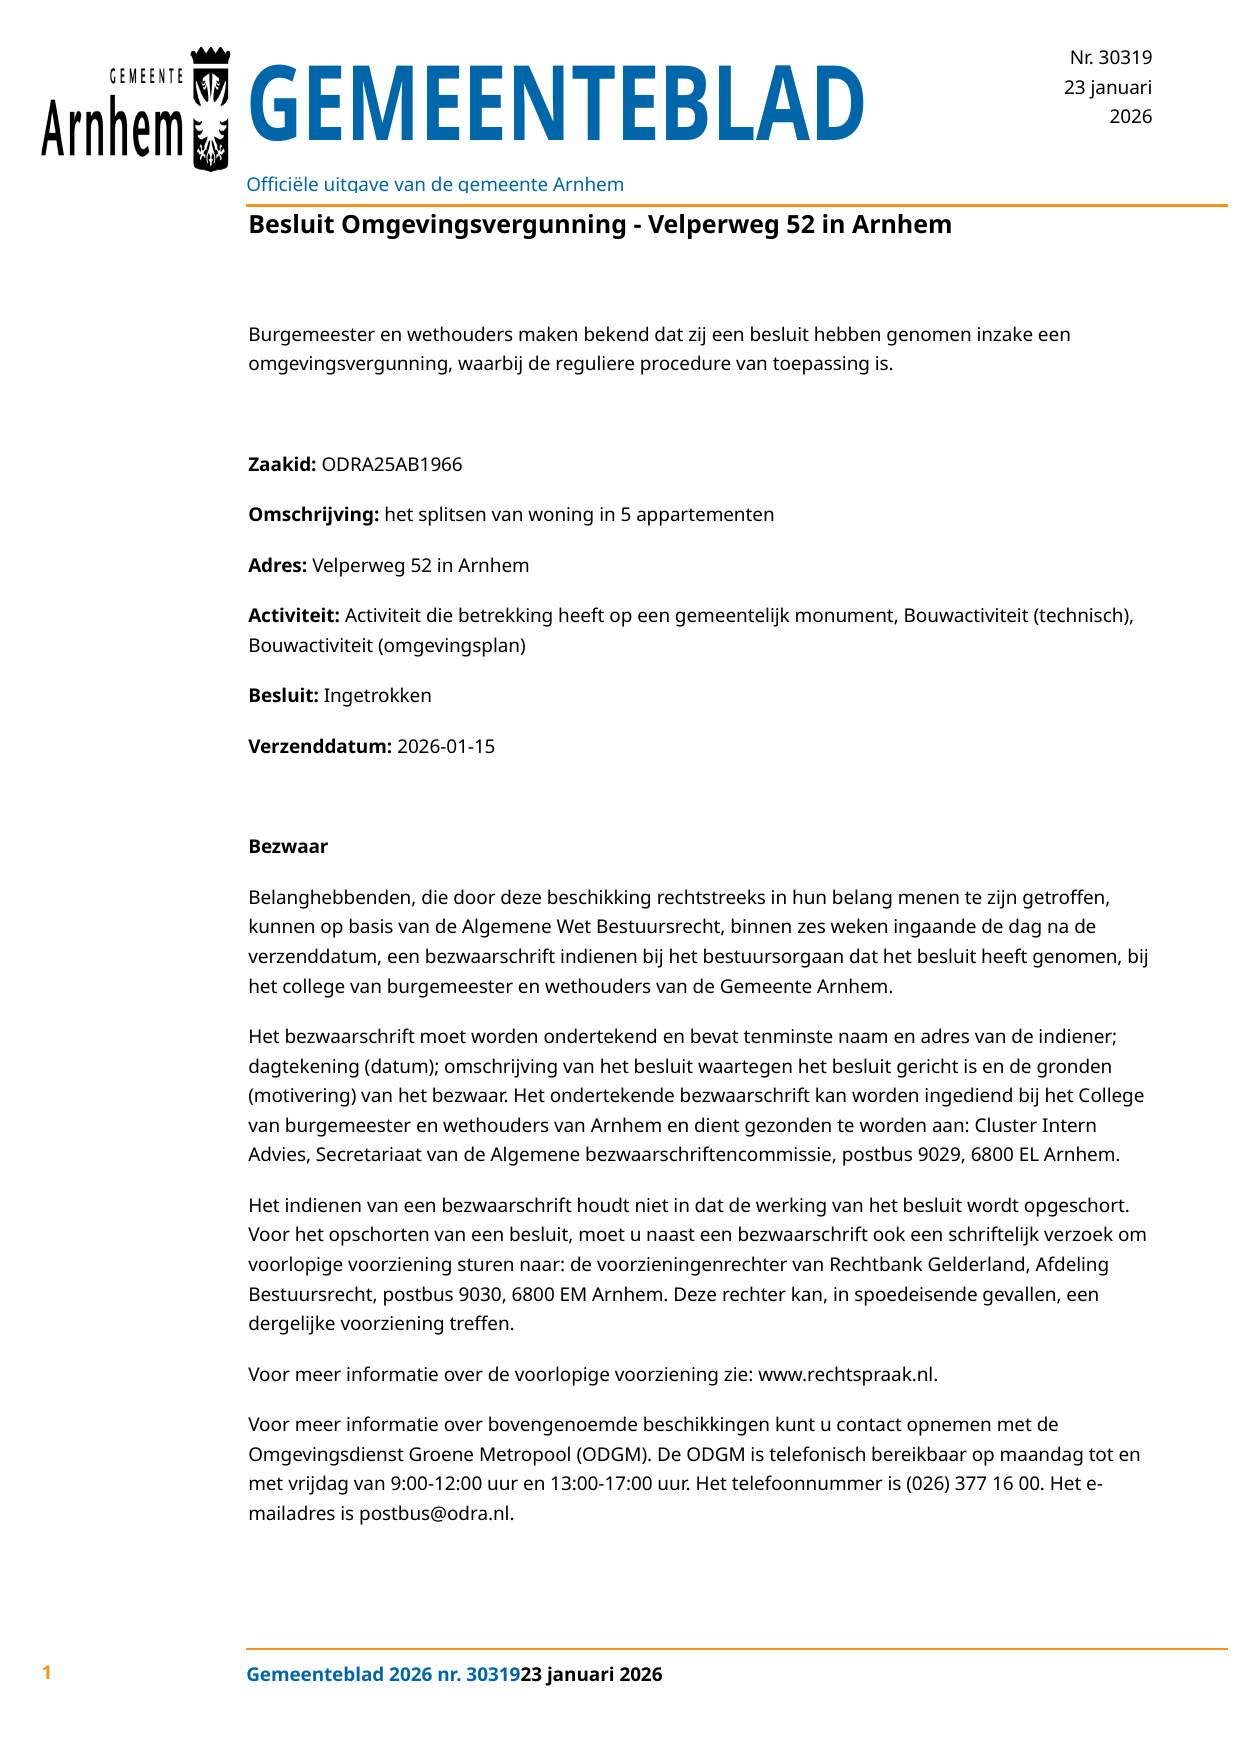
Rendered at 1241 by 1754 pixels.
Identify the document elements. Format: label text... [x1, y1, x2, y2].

text Besluit Omgevingsvergunning - Velperweg 52 in Arnhem [248, 207, 1152, 241]
text Zaakid: ODRA25AB1966 [248, 451, 1152, 477]
text Belanghebbenden, die door deze beschikking rechtstreeks in hun belang menen te zijn getroffen, kunnen op basis van de Algemene Wet Bestuursrecht, binnen zes weken ingaande de dag na de verzenddatum, een bezwaarschrift indienen bij het bestuursorgaan dat het besluit heeft genomen, bij het college van burgemeester en wethouders van de Gemeente Arnhem. [248, 884, 1152, 998]
text Omschrijving: het splitsen van woning in 5 appartementen [248, 502, 1152, 527]
text Het bezwaarschrift moet worden ondertekend en bevat tenminste naam en adres van de indiener; dagtekening (datum); omschrijving van het besluit waartegen het besluit gericht is en de gronden (motivering) van het bezwaar. Het ondertekende bezwaarschrift kan worden ingediend bij het College van burgemeester en wethouders van Arnhem en dient gezonden te worden aan: Cluster Intern Advies, Secretariaat van de Algemene bezwaarschriftencommissie, postbus 9029, 6800 EL Arnhem. [248, 1023, 1152, 1167]
text Activiteit: Activiteit die betrekking heeft op een gemeentelijk monument, Bouwactiviteit (technisch), Bouwactiviteit (omgevingsplan) [248, 602, 1152, 658]
text Adres: Velperweg 52 in Arnhem [248, 552, 1152, 578]
text Het indienen van een bezwaarschrift houdt niet in dat de werking van het besluit wordt opgeschort. Voor het opschorten van een besluit, moet u naast een bezwaarschrift ook een schriftelijk verzoek om voorlopige voorziening sturen naar: de voorzieningenrechter van Rechtbank Gelderland, Afdeling Bestuursrecht, postbus 9030, 6800 EM Arnhem. Deze rechter kan, in spoedeisende gevallen, een dergelijke voorziening treffen. [248, 1192, 1152, 1336]
text Verzenddatum: 2026-01-15 [248, 733, 1152, 758]
text Burgemeester en wethouders maken bekend dat zij een besluit hebben genomen inzake een omgevingsvergunning, waarbij de reguliere procedure van toepassing is. [248, 321, 1152, 376]
picture [41, 47, 231, 172]
text Besluit: Ingetrokken [248, 682, 1152, 708]
text Voor meer informatie over bovengenoemde beschikkingen kunt u contact opnemen met de Omgevingsdienst Groene Metropool (ODGM). De ODGM is telefonisch bereikbaar op maandag tot en met vrijdag van 9:00-12:00 uur en 13:00-17:00 uur. Het telefoonnummer is (026) 377 16 00. Het e-mailadres is postbus@odra.nl. [248, 1411, 1152, 1526]
text Bezwaar [248, 834, 1152, 859]
text Voor meer informatie over de voorlopige voorziening zie: www.rechtspraak.nl. [248, 1361, 1152, 1386]
